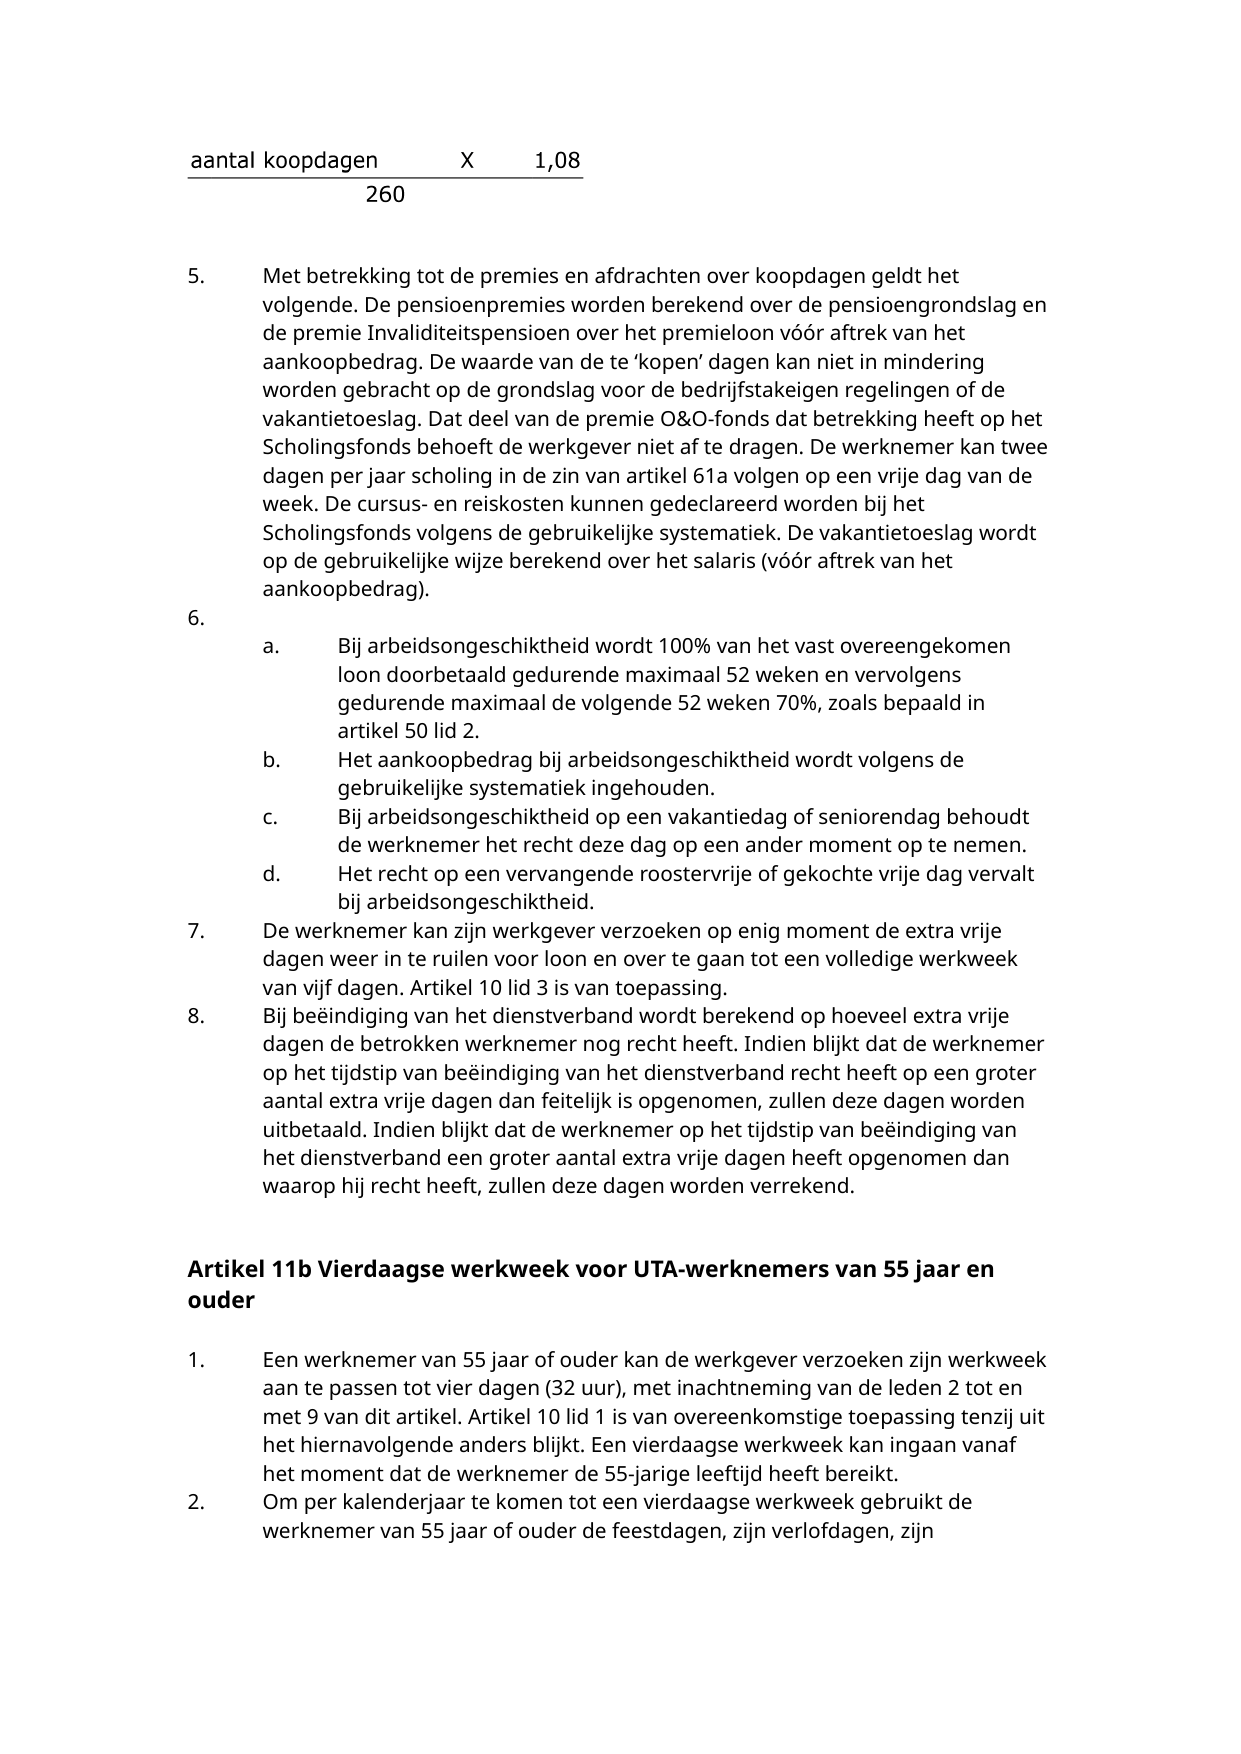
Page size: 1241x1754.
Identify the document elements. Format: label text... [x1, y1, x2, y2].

picture [187, 150, 584, 204]
subtitle Artikel 11b Vierdaagse werkweek voor UTA-werknemers van 55 jaar en ouder [187, 1253, 1053, 1315]
list Om per kalenderjaar te komen tot een vierdaagse werkweek gebruikt de werknemer van 55 jaar of ouder de feestdagen, zijn verlofdagen, zijn [187, 1487, 1053, 1544]
list Het aankoopbedrag bij arbeidsongeschiktheid wordt volgens de gebruikelijke systematiek ingehouden. [262, 745, 1053, 802]
list Bij arbeidsongeschiktheid wordt 100% van het vast overeengekomen loon doorbetaald gedurende maximaal 52 weken en vervolgens gedurende maximaal de volgende 52 weken 70%, zoals bepaald in artikel 50 lid 2. [262, 631, 1053, 745]
list Het recht op een vervangende roostervrije of gekochte vrije dag vervalt bij arbeidsongeschiktheid. [262, 859, 1053, 916]
list De werknemer kan zijn werkgever verzoeken op enig moment de extra vrije dagen weer in te ruilen voor loon en over te gaan tot een volledige werkweek van vijf dagen. Artikel 10 lid 3 is van toepassing. [187, 916, 1053, 1001]
list Met betrekking tot de premies en afdrachten over koopdagen geldt het volgende. De pensioenpremies worden berekend over de pensioengrondslag en de premie Invaliditeitspensioen over het premieloon vóór aftrek van het aankoopbedrag. De waarde van de te ‘kopen’ dagen kan niet in mindering worden gebracht op de grondslag voor de bedrijfstakeigen regelingen of de vakantietoeslag. Dat deel van de premie O&O-fonds dat betrekking heeft op het Scholingsfonds behoeft de werkgever niet af te dragen. De werknemer kan twee dagen per jaar scholing in de zin van artikel 61a volgen op een vrije dag van de week. De cursus- en reiskosten kunnen gedeclareerd worden bij het Scholingsfonds volgens de gebruikelijke systematiek. De vakantietoeslag wordt op de gebruikelijke wijze berekend over het salaris (vóór aftrek van het aankoopbedrag). [187, 262, 1053, 603]
list Bij beëindiging van het dienstverband wordt berekend op hoeveel extra vrije dagen de betrokken werknemer nog recht heeft. Indien blijkt dat de werknemer op het tijdstip van beëindiging van het dienstverband recht heeft op een groter aantal extra vrije dagen dan feitelijk is opgenomen, zullen deze dagen worden uitbetaald. Indien blijkt dat de werknemer op het tijdstip van beëindiging van het dienstverband een groter aantal extra vrije dagen heeft opgenomen dan waarop hij recht heeft, zullen deze dagen worden verrekend. [187, 1001, 1053, 1200]
list Bij arbeidsongeschiktheid op een vakantiedag of seniorendag behoudt de werknemer het recht deze dag op een ander moment op te nemen. [262, 802, 1053, 859]
list Een werknemer van 55 jaar of ouder kan de werkgever verzoeken zijn werkweek aan te passen tot vier dagen (32 uur), met inachtneming van de leden 2 tot en met 9 van dit artikel. Artikel 10 lid 1 is van overeenkomstige toepassing tenzij uit het hiernavolgende anders blijkt. Een vierdaagse werkweek kan ingaan vanaf het moment dat de werknemer de 55-jarige leeftijd heeft bereikt. [187, 1345, 1053, 1487]
